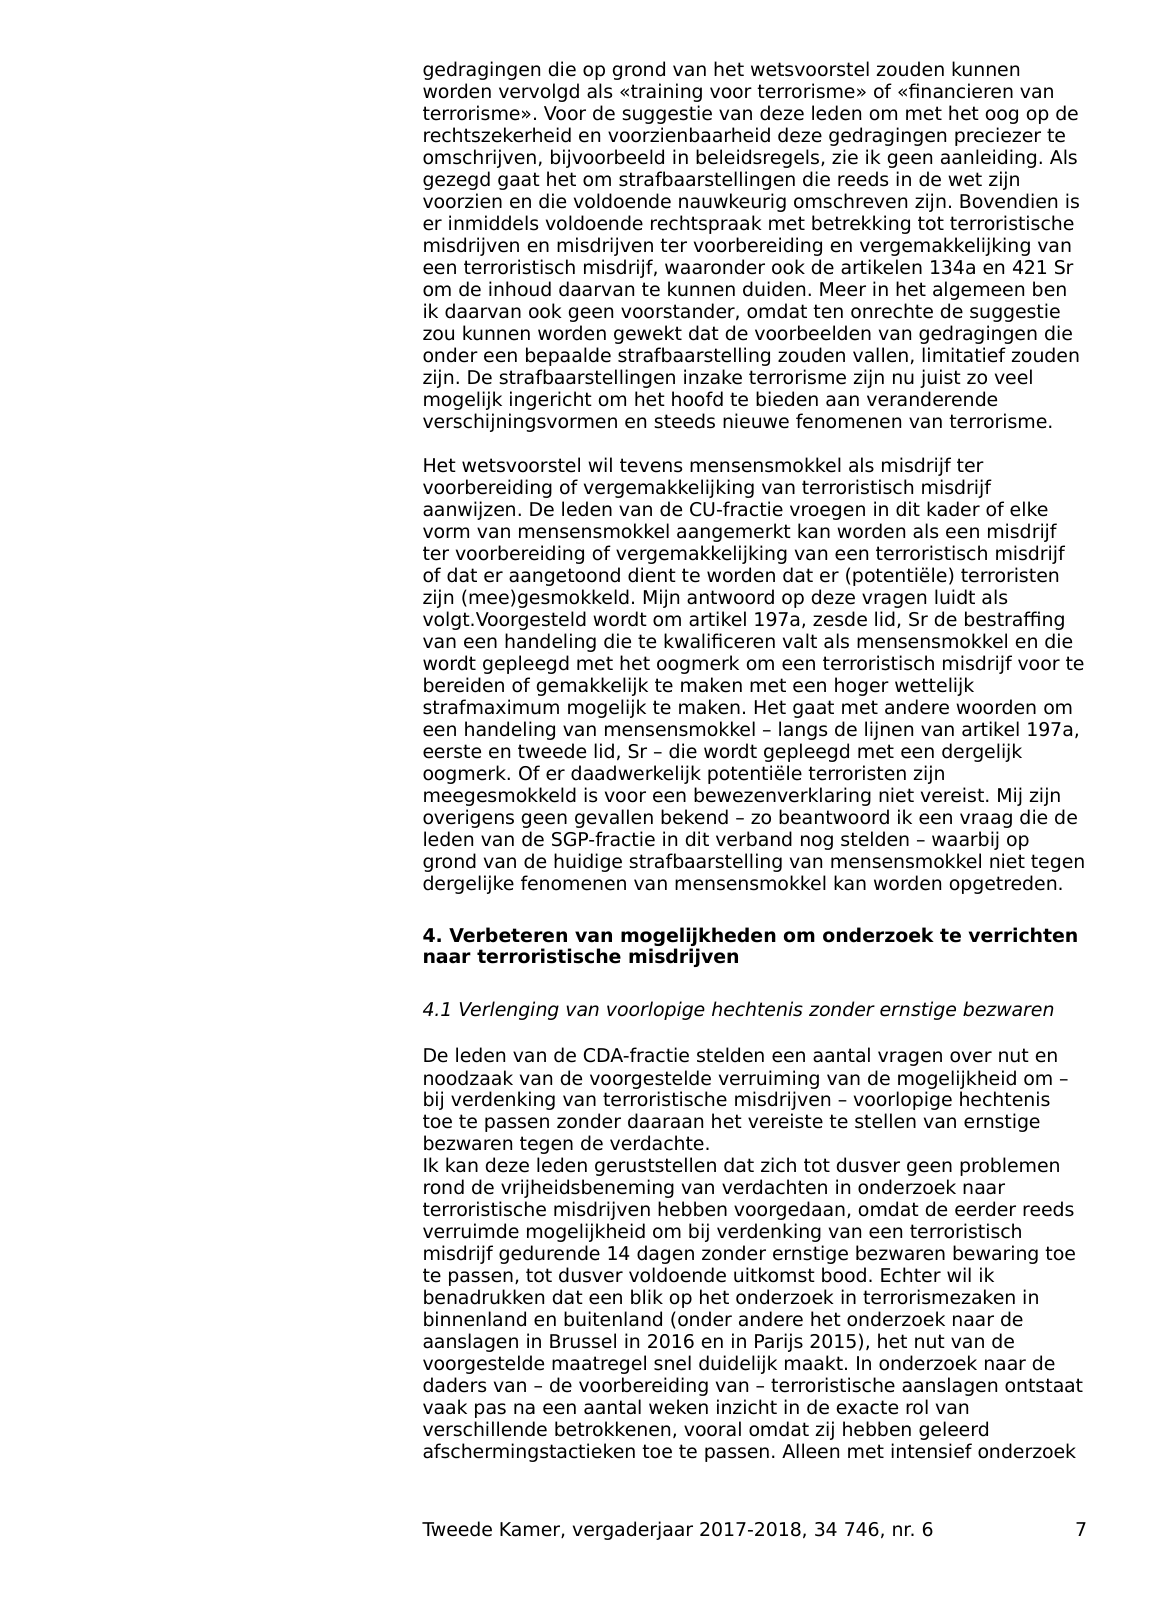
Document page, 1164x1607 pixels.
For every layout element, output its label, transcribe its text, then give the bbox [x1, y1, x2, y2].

text Het wetsvoorstel wil tevens mensensmokkel als misdrijf ter voorbereiding of vergemakkelijking van terroristisch misdrijf aanwijzen. De leden van de CU-fractie vroegen in dit kader of elke vorm van mensensmokkel aangemerkt kan worden als een misdrijf ter voorbereiding of vergemakkelijking van een terroristisch misdrijf of dat er aangetoond dient te worden dat er (potentiële) terroristen zijn (mee)gesmokkeld. Mijn antwoord op deze vragen luidt als volgt.Voorgesteld wordt om artikel 197a, zesde lid, Sr de bestraffing van een handeling die te kwalificeren valt als mensensmokkel en die wordt gepleegd met het oogmerk om een terroristisch misdrijf voor te bereiden of gemakkelijk te maken met een hoger wettelijk strafmaximum mogelijk te maken. Het gaat met andere woorden om een handeling van mensensmokkel – langs de lijnen van artikel 197a, eerste en tweede lid, Sr – die wordt gepleegd met een dergelijk oogmerk. Of er daadwerkelijk potentiële terroristen zijn meegesmokkeld is voor een bewezenverklaring niet vereist. Mij zijn overigens geen gevallen bekend – zo beantwoord ik een vraag die de leden van de SGP-fractie in dit verband nog stelden – waarbij op grond van de huidige strafbaarstelling van mensensmokkel niet tegen dergelijke fenomenen van mensensmokkel kan worden opgetreden. [422, 455, 1087, 894]
subtitle 4. Verbeteren van mogelijkheden om onderzoek te verrichten naar terroristische misdrijven [422, 924, 1087, 968]
text Ik kan deze leden geruststellen dat zich tot dusver geen problemen rond de vrijheidsbeneming van verdachten in onderzoek naar terroristische misdrijven hebben voorgedaan, omdat de eerder reeds verruimde mogelijkheid om bij verdenking van een terroristisch misdrijf gedurende 14 dagen zonder ernstige bezwaren bewaring toe te passen, tot dusver voldoende uitkomst bood. Echter wil ik benadrukken dat een blik op het onderzoek in terrorismezaken in binnenland en buitenland (onder andere het onderzoek naar de aanslagen in Brussel in 2016 en in Parijs 2015), het nut van de voorgestelde maatregel snel duidelijk maakt. In onderzoek naar de daders van – de voorbereiding van – terroristische aanslagen ontstaat vaak pas na een aantal weken inzicht in de exacte rol van verschillende betrokkenen, vooral omdat zij hebben geleerd afschermingstactieken toe te passen. Alleen met intensief onderzoek [422, 1155, 1087, 1463]
text gedragingen die op grond van het wetsvoorstel zouden kunnen worden vervolgd als «training voor terrorisme» of «financieren van terrorisme». Voor de suggestie van deze leden om met het oog op de rechtszekerheid en voorzienbaarheid deze gedragingen preciezer te omschrijven, bijvoorbeeld in beleidsregels, zie ik geen aanleiding. Als gezegd gaat het om strafbaarstellingen die reeds in de wet zijn voorzien en die voldoende nauwkeurig omschreven zijn. Bovendien is er inmiddels voldoende rechtspraak met betrekking tot terroristische misdrijven en misdrijven ter voorbereiding en vergemakkelijking van een terroristisch misdrijf, waaronder ook de artikelen 134a en 421 Sr om de inhoud daarvan te kunnen duiden. Meer in het algemeen ben ik daarvan ook geen voorstander, omdat ten onrechte de suggestie zou kunnen worden gewekt dat de voorbeelden van gedragingen die onder een bepaalde strafbaarstelling zouden vallen, limitatief zouden zijn. De strafbaarstellingen inzake terrorisme zijn nu juist zo veel mogelijk ingericht om het hoofd te bieden aan veranderende verschijningsvormen en steeds nieuwe fenomenen van terrorisme. [422, 59, 1087, 433]
text De leden van de CDA-fractie stelden een aantal vragen over nut en noodzaak van de voorgestelde verruiming van de mogelijkheid om – bij verdenking van terroristische misdrijven – voorlopige hechtenis toe te passen zonder daaraan het vereiste te stellen van ernstige bezwaren tegen de verdachte. [422, 1045, 1087, 1155]
subtitle 4.1 Verlenging van voorlopige hechtenis zonder ernstige bezwaren [422, 998, 1087, 1020]
